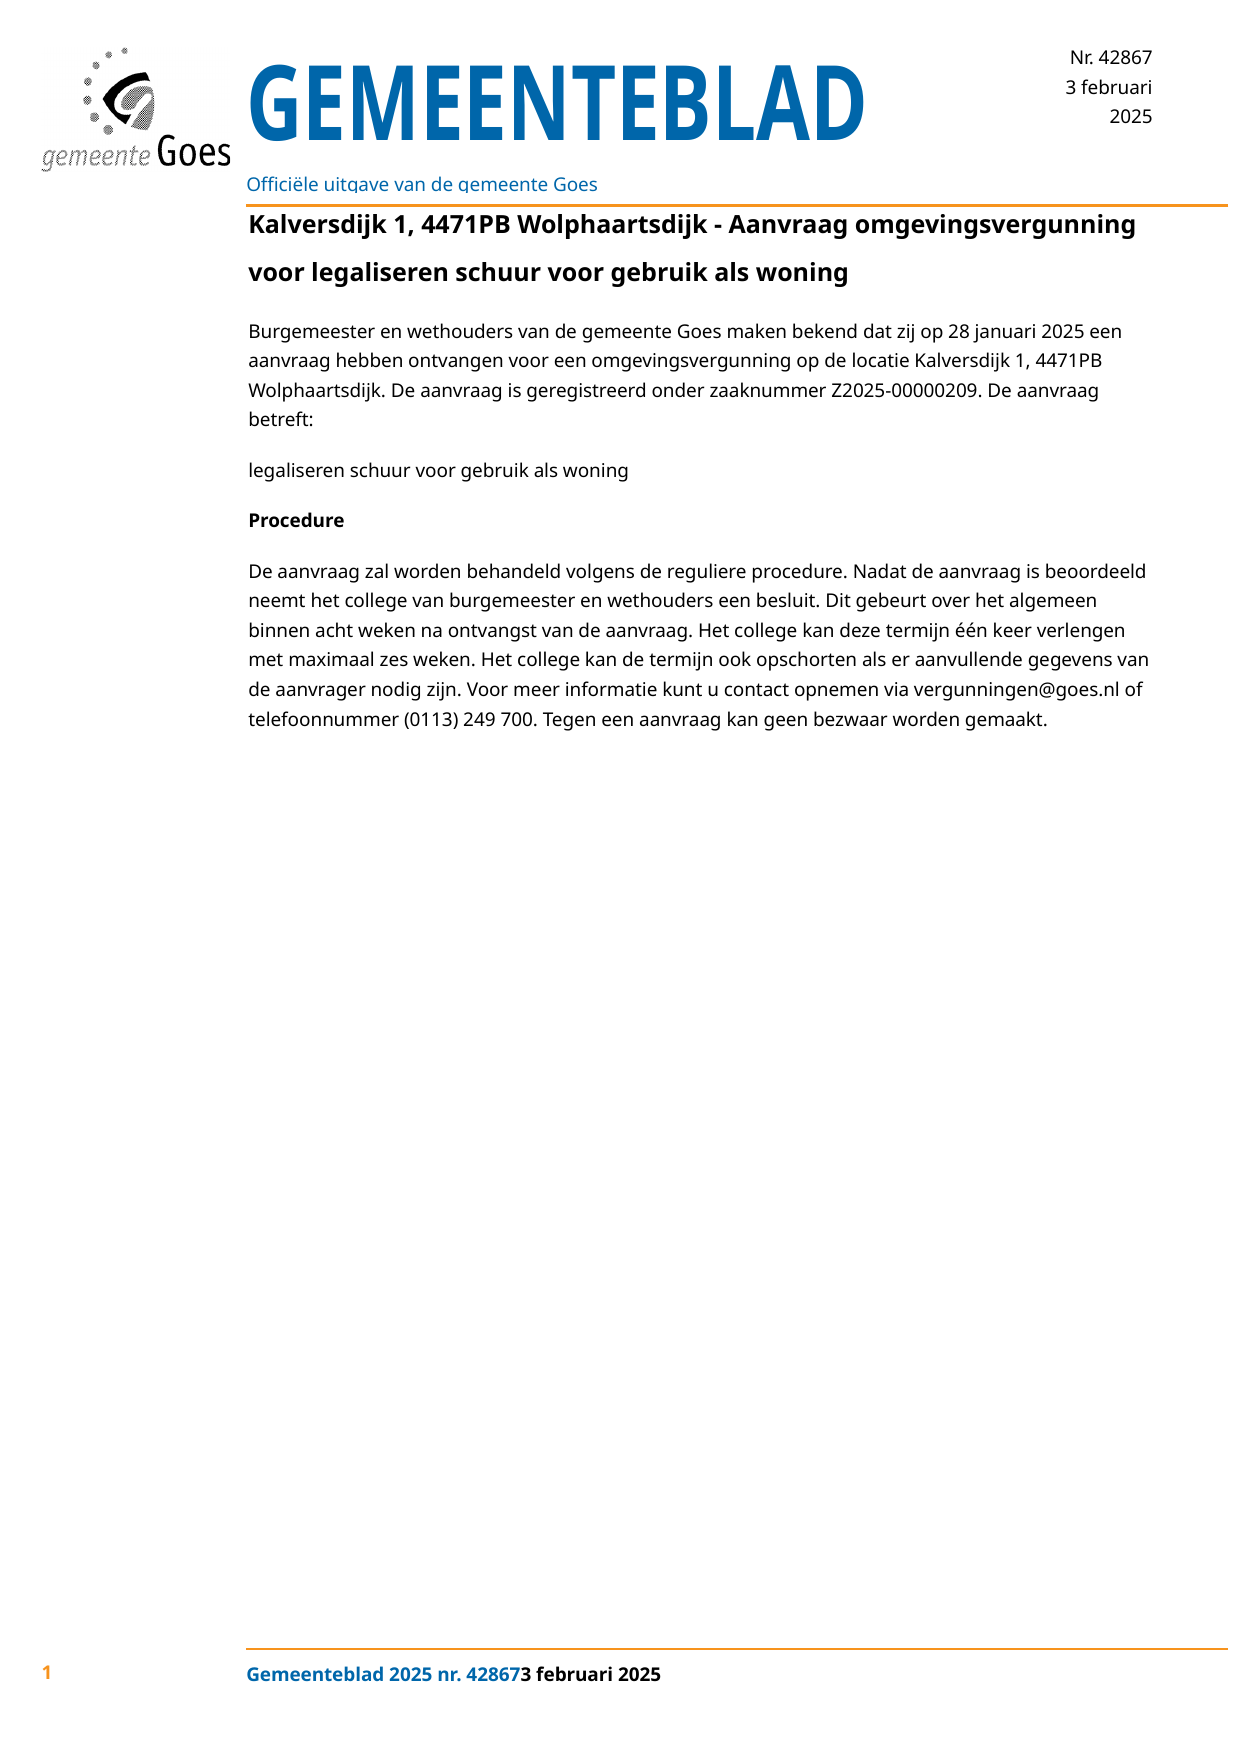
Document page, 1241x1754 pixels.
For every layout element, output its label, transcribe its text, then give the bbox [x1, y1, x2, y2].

text Burgemeester en wethouders van de gemeente Goes maken bekend dat zij op 28 januari 2025 een aanvraag hebben ontvangen voor een omgevingsvergunning op de locatie Kalversdijk 1, 4471PB Wolphaartsdijk. De aanvraag is geregistreerd onder zaaknummer Z2025-00000209. De aanvraag betreft: [248, 318, 1152, 432]
text legaliseren schuur voor gebruik als woning [248, 457, 1152, 483]
picture [41, 47, 231, 172]
text Kalversdijk 1, 4471PB Wolphaartsdijk - Aanvraag omgevingsvergunning voor legaliseren schuur voor gebruik als woning [248, 207, 1152, 288]
text Procedure [248, 507, 1152, 533]
text De aanvraag zal worden behandeld volgens de reguliere procedure. Nadat de aanvraag is beoordeeld neemt het college van burgemeester en wethouders een besluit. Dit gebeurt over het algemeen binnen acht weken na ontvangst van de aanvraag. Het college kan deze termijn één keer verlengen met maximaal zes weken. Het college kan de termijn ook opschorten als er aanvullende gegevens van de aanvrager nodig zijn. Voor meer informatie kunt u contact opnemen via vergunningen@goes.nl of telefoonnummer (0113) 249 700. Tegen een aanvraag kan geen bezwaar worden gemaakt. [248, 558, 1152, 732]
